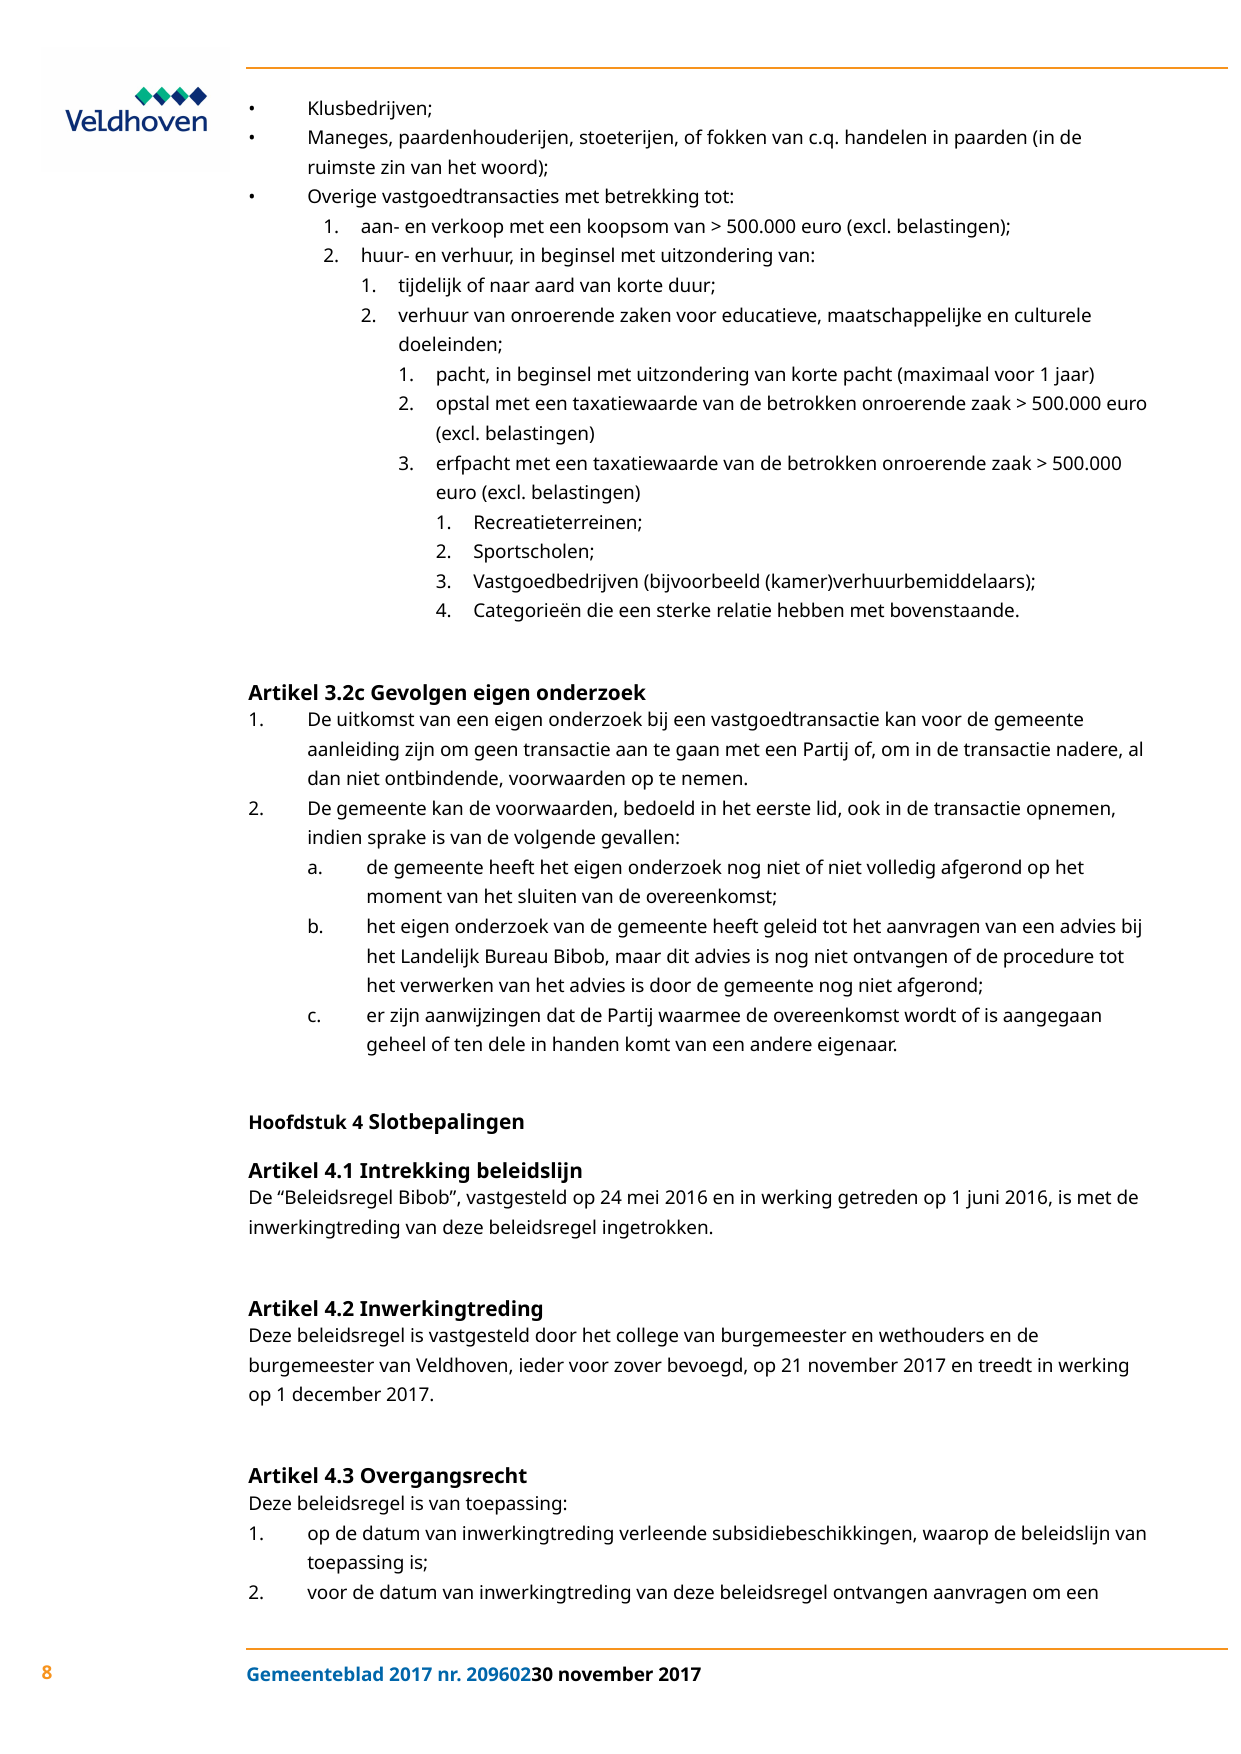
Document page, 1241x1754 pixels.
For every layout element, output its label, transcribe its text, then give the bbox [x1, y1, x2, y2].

list op de datum van inwerkingtreding verleende subsidiebeschikkingen, waarop de beleidslijn van toepassing is; [248, 1520, 1152, 1575]
text Deze beleidsregel is vastgesteld door het college van burgemeester en wethouders en de burgemeester van Veldhoven, ieder voor zover bevoegd, op 21 november 2017 en treedt in werking op 1 december 2017. [248, 1322, 1152, 1407]
list De gemeente kan de voorwaarden, bedoeld in het eerste lid, ook in de transactie opnemen, indien sprake is van de volgende gevallen: [248, 795, 1152, 850]
text De “Beleidsregel Bibob”, vastgesteld op 24 mei 2016 en in werking getreden op 1 juni 2016, is met de inwerkingtreding van deze beleidsregel ingetrokken. [248, 1184, 1152, 1240]
list Sportscholen; [436, 538, 1152, 564]
list Maneges, paardenhouderijen, stoeterijen, of fokken van c.q. handelen in paarden (in de ruimste zin van het woord); [248, 124, 1152, 180]
list huur- en verhuur, in beginsel met uitzondering van: [323, 243, 1152, 268]
list Vastgoedbedrijven (bijvoorbeeld (kamer)verhuurbemiddelaars); [436, 568, 1152, 594]
list voor de datum van inwerkingtreding van deze beleidsregel ontvangen aanvragen om een [248, 1579, 1152, 1604]
list tijdelijk of naar aard van korte duur; [361, 272, 1152, 298]
text Hoofdstuk 4 Slotbepalingen [248, 1107, 1152, 1135]
list Categorieën die een sterke relatie hebben met bovenstaande. [436, 598, 1152, 623]
list Overige vastgoedtransacties met betrekking tot: [248, 183, 1152, 209]
list het eigen onderzoek van de gemeente heeft geleid tot het aanvragen van een advies bij het Landelijk Bureau Bibob, maar dit advies is nog niet ontvangen of de procedure tot het verwerken van het advies is door de gemeente nog niet afgerond; [307, 913, 1152, 998]
list aan- en verkoop met een koopsom van > 500.000 euro (excl. belastingen); [323, 213, 1152, 239]
list verhuur van onroerende zaken voor educatieve, maatschappelijke en culturele doeleinden; [361, 302, 1152, 357]
text Artikel 4.2 Inwerkingtreding [248, 1294, 1152, 1322]
list pacht, in beginsel met uitzondering van korte pacht (maximaal voor 1 jaar) [398, 361, 1152, 387]
text Artikel 4.1 Intrekking beleidslijn [248, 1156, 1152, 1184]
text Deze beleidsregel is van toepassing: [248, 1490, 1152, 1516]
text Artikel 3.2c Gevolgen eigen onderzoek [248, 678, 1152, 706]
list Recreatieterreinen; [436, 509, 1152, 535]
list Klusbedrijven; [248, 95, 1152, 121]
picture [41, 47, 231, 172]
list erfpacht met een taxatiewaarde van de betrokken onroerende zaak > 500.000 euro (excl. belastingen) [398, 450, 1152, 505]
list er zijn aanwijzingen dat de Partij waarmee de overeenkomst wordt of is aangegaan geheel of ten dele in handen komt van een andere eigenaar. [307, 1002, 1152, 1057]
list De uitkomst van een eigen onderzoek bij een vastgoedtransactie kan voor de gemeente aanleiding zijn om geen transactie aan te gaan met een Partij of, om in de transactie nadere, al dan niet ontbindende, voorwaarden op te nemen. [248, 706, 1152, 791]
list opstal met een taxatiewaarde van de betrokken onroerende zaak > 500.000 euro (excl. belastingen) [398, 391, 1152, 446]
text Artikel 4.3 Overgangsrecht [248, 1462, 1152, 1490]
list de gemeente heeft het eigen onderzoek nog niet of niet volledig afgerond op het moment van het sluiten van de overeenkomst; [307, 854, 1152, 909]
